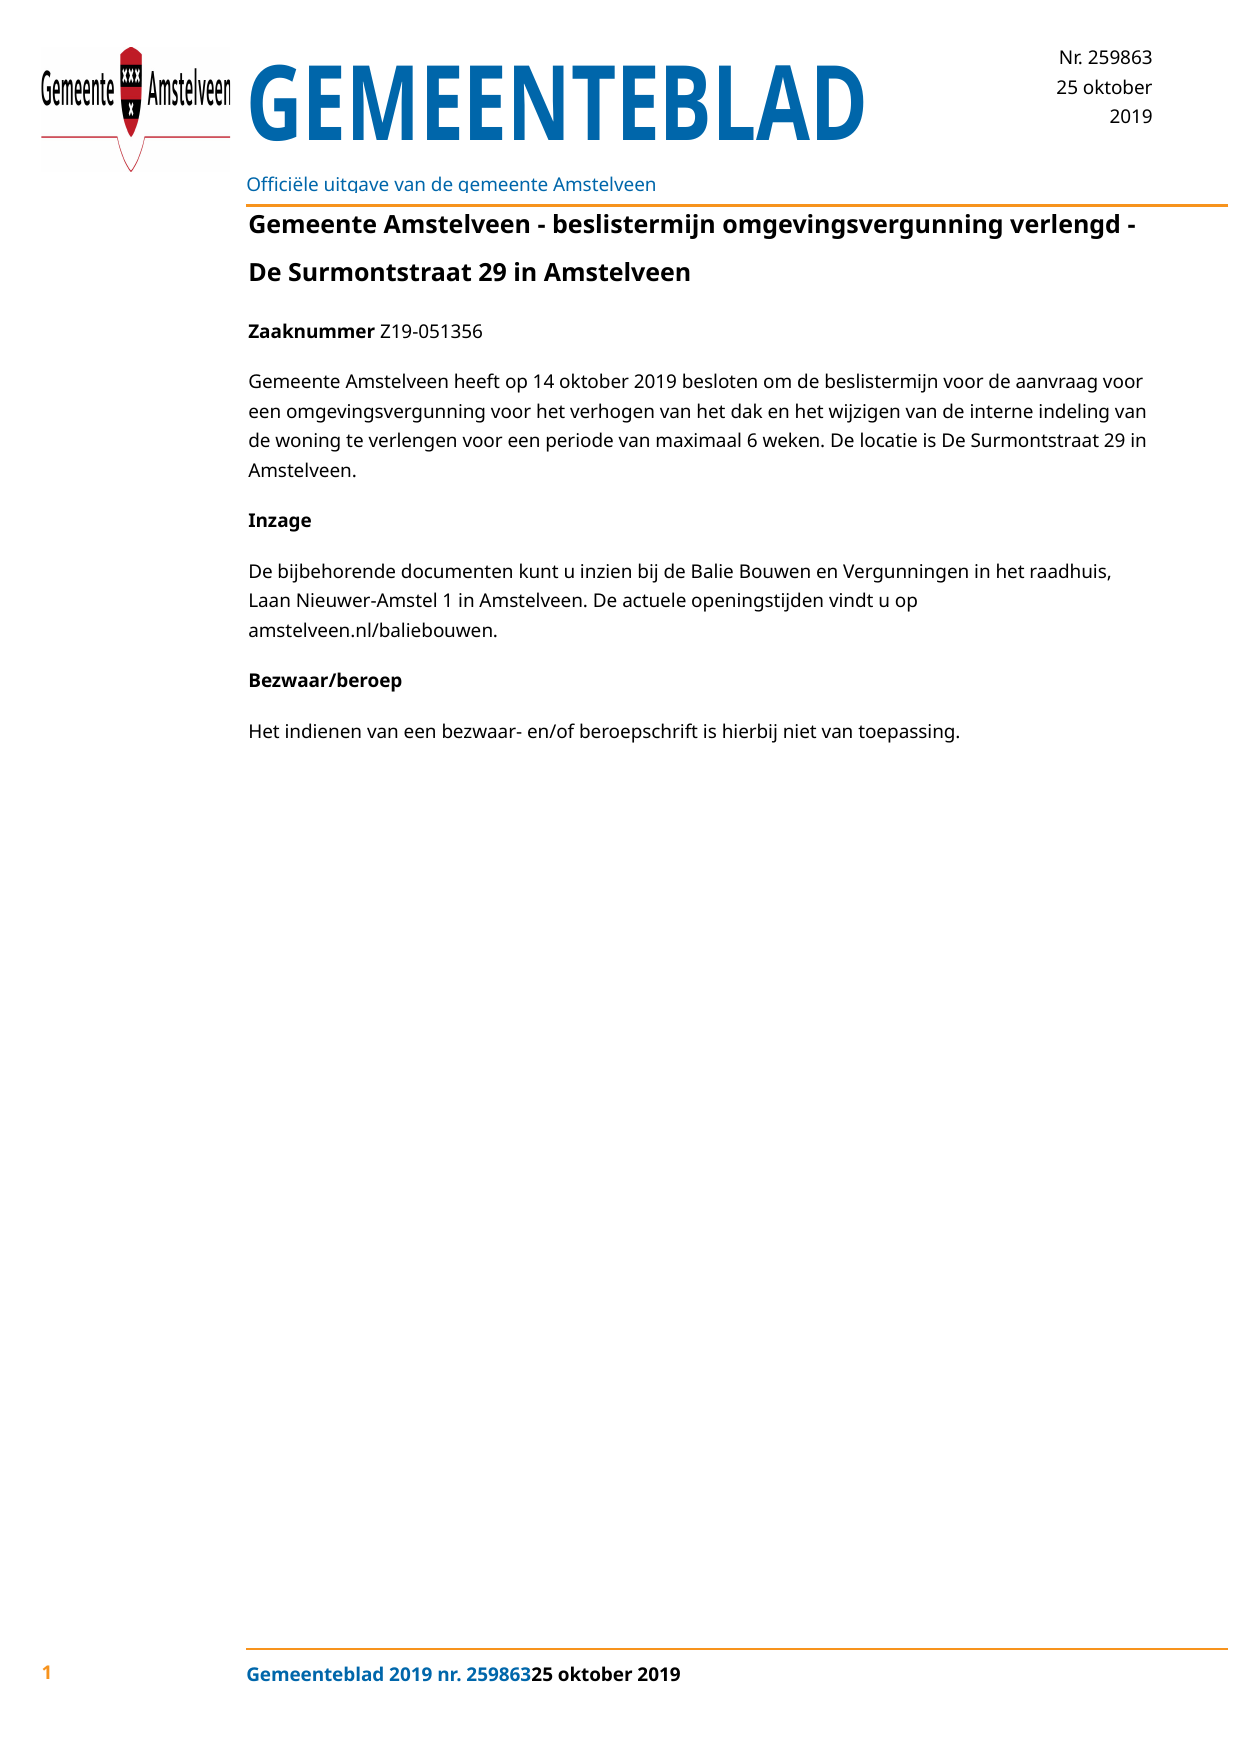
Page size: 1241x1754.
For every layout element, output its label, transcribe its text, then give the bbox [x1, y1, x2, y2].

text Gemeente Amstelveen - beslistermijn omgevingsvergunning verlengd - De Surmontstraat 29 in Amstelveen [248, 207, 1152, 288]
text Inzage [248, 507, 1152, 533]
picture [41, 47, 231, 172]
text Gemeente Amstelveen heeft op 14 oktober 2019 besloten om de beslistermijn voor de aanvraag voor een omgevingsvergunning voor het verhogen van het dak en het wijzigen van de interne indeling van de woning te verlengen voor een periode van maximaal 6 weken. De locatie is De Surmontstraat 29 in Amstelveen. [248, 368, 1152, 483]
text Het indienen van een bezwaar- en/of beroepschrift is hierbij niet van toepassing. [248, 718, 1152, 744]
text Bezwaar/beroep [248, 667, 1152, 693]
text Zaaknummer Z19-051356 [248, 318, 1152, 344]
text De bijbehorende documenten kunt u inzien bij de Balie Bouwen en Vergunningen in het raadhuis, Laan Nieuwer-Amstel 1 in Amstelveen. De actuele openingstijden vindt u op amstelveen.nl/baliebouwen. [248, 558, 1152, 643]
